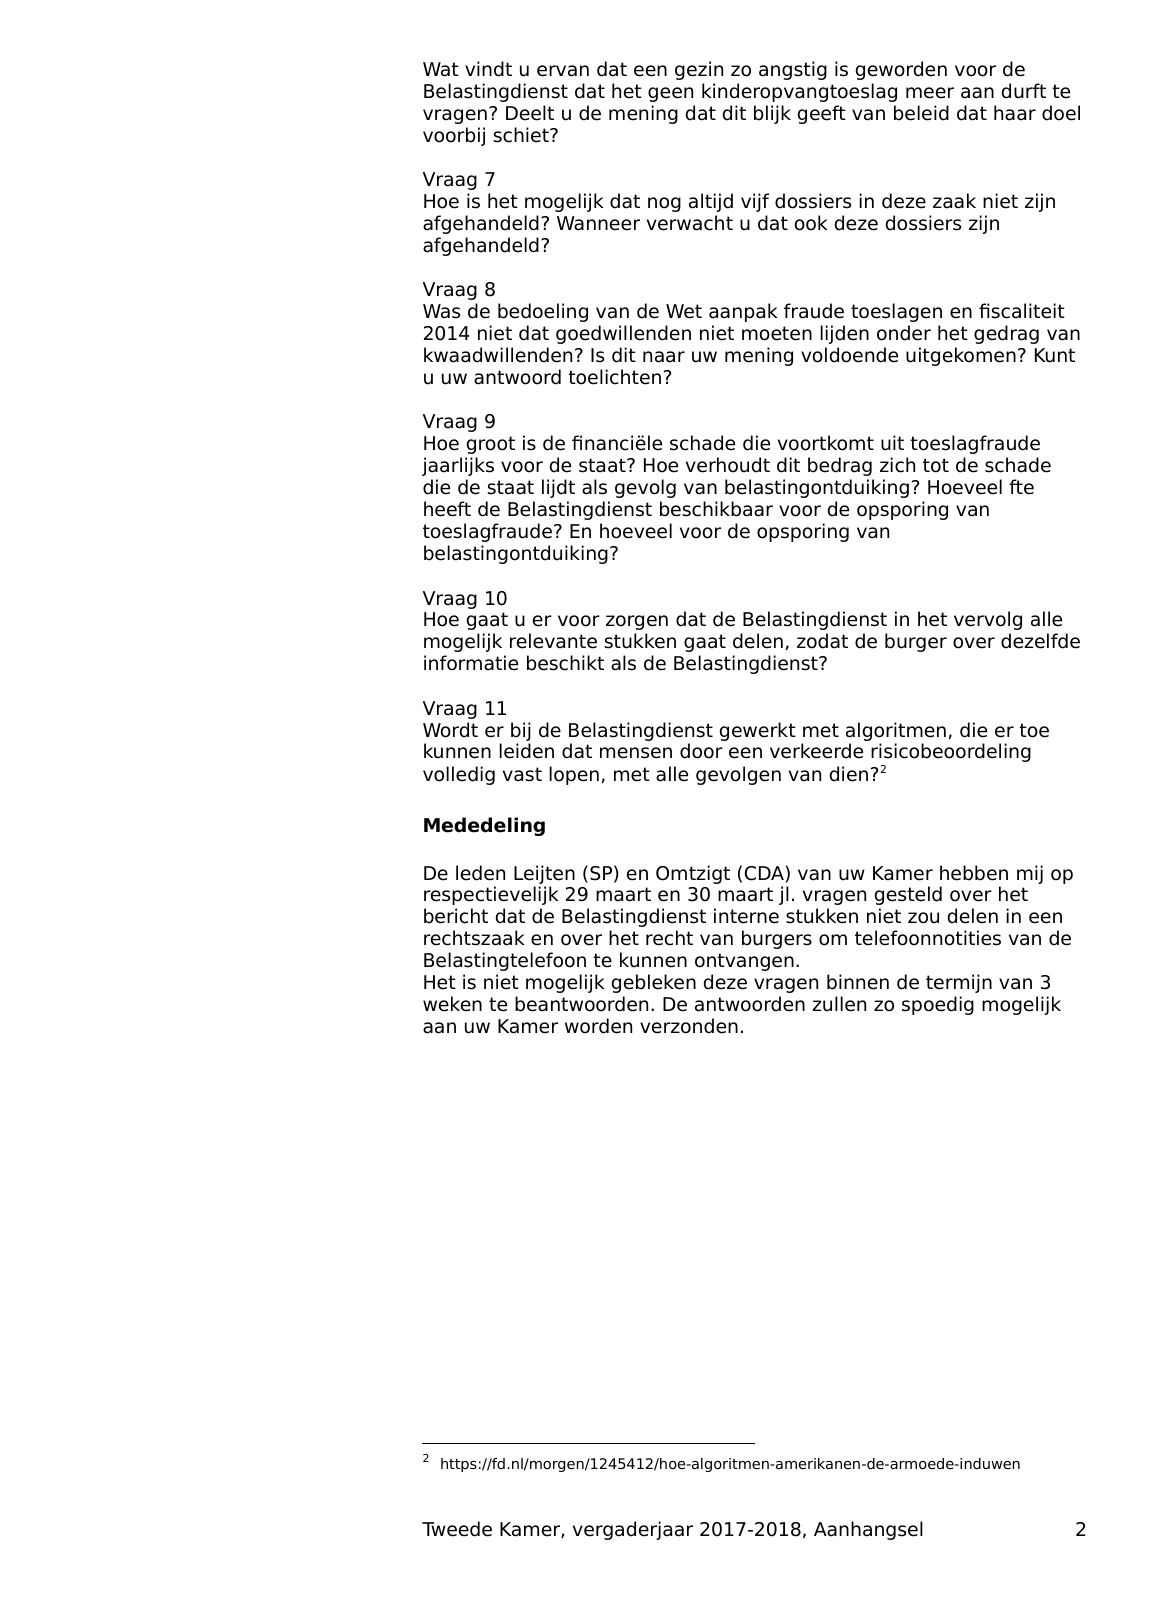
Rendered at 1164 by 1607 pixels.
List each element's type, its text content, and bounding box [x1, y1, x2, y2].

text Het is niet mogelijk gebleken deze vragen binnen de termijn van 3 weken te beantwoorden. De antwoorden zullen zo spoedig mogelijk aan uw Kamer worden verzonden. [422, 972, 1087, 1038]
text Hoe gaat u er voor zorgen dat de Belastingdienst in het vervolg alle mogelijk relevante stukken gaat delen, zodat de burger over dezelfde informatie beschikt als de Belastingdienst? [422, 609, 1087, 675]
text Wordt er bij de Belastingdienst gewerkt met algoritmen, die er toe kunnen leiden dat mensen door een verkeerde risicobeoordeling volledig vast lopen, met alle gevolgen van dien? [422, 719, 1087, 785]
text Vraag 9 [422, 411, 1087, 433]
text De leden Leijten (SP) en Omtzigt (CDA) van uw Kamer hebben mij op respectievelijk 29 maart en 30 maart jl. vragen gesteld over het bericht dat de Belastingdienst interne stukken niet zou delen in een rechtszaak en over het recht van burgers om telefoonnotities van de Belastingtelefoon te kunnen ontvangen. [422, 862, 1087, 972]
text https://fd.nl/morgen/1245412/hoe-algoritmen-amerikanen-de-armoede-induwen [422, 1452, 1087, 1474]
text Vraag 7 [422, 169, 1087, 191]
text Vraag 8 [422, 279, 1087, 301]
text Hoe is het mogelijk dat nog altijd vijf dossiers in deze zaak niet zijn afgehandeld? Wanneer verwacht u dat ook deze dossiers zijn afgehandeld? [422, 191, 1087, 257]
text Vraag 11 [422, 697, 1087, 719]
text Was de bedoeling van de Wet aanpak fraude toeslagen en fiscaliteit 2014 niet dat goedwillenden niet moeten lijden onder het gedrag van kwaadwillenden? Is dit naar uw mening voldoende uitgekomen? Kunt u uw antwoord toelichten? [422, 301, 1087, 389]
text Hoe groot is de financiële schade die voortkomt uit toeslagfraude jaarlijks voor de staat? Hoe verhoudt dit bedrag zich tot de schade die de staat lijdt als gevolg van belastingontduiking? Hoeveel fte heeft de Belastingdienst beschikbaar voor de opsporing van toeslagfraude? En hoeveel voor de opsporing van belastingontduiking? [422, 433, 1087, 565]
subtitle Mededeling [422, 815, 1087, 837]
text Vraag 10 [422, 587, 1087, 609]
text Wat vindt u ervan dat een gezin zo angstig is geworden voor de Belastingdienst dat het geen kinderopvangtoeslag meer aan durft te vragen? Deelt u de mening dat dit blijk geeft van beleid dat haar doel voorbij schiet? [422, 59, 1087, 147]
